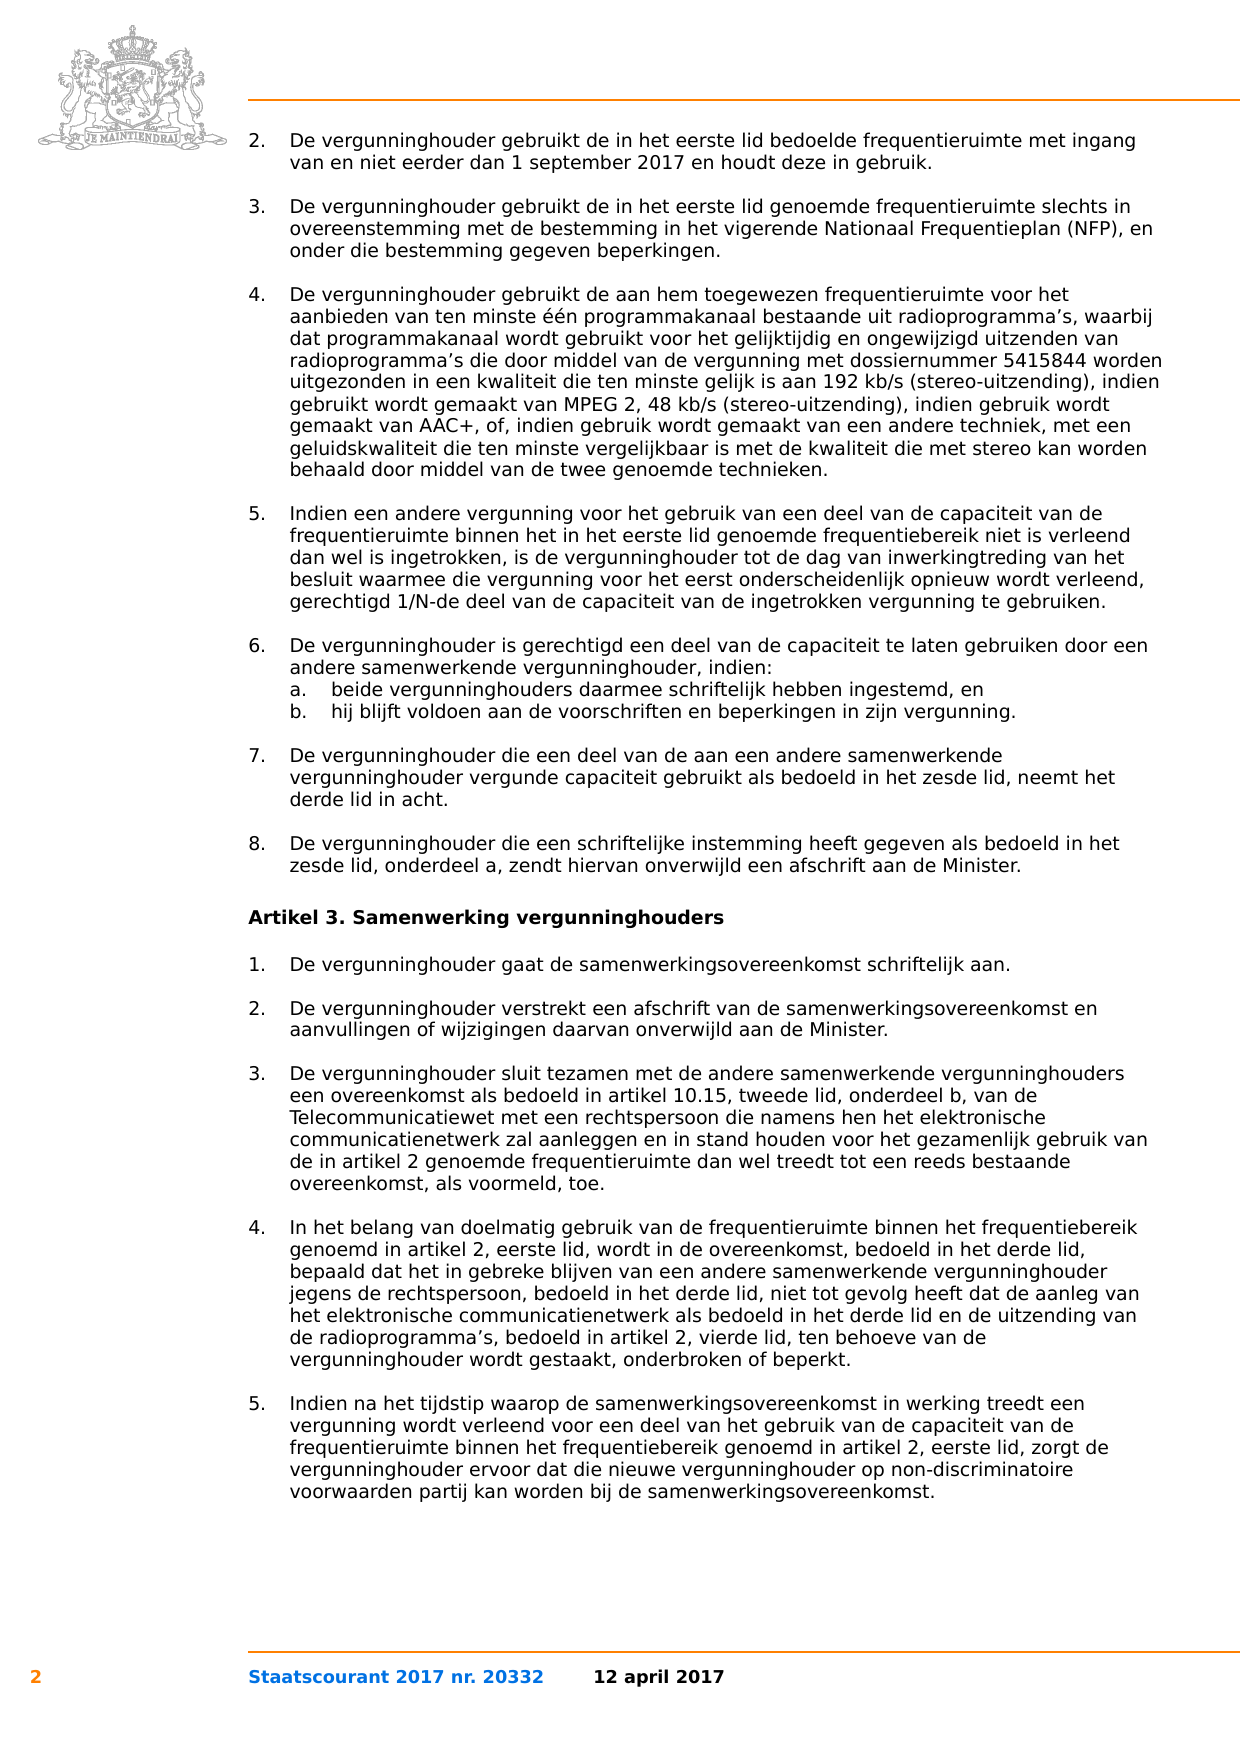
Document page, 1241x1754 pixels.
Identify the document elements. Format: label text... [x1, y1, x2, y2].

text a. beide vergunninghouders daarmee schriftelijk hebben ingestemd, en [289, 679, 1163, 701]
text 3. De vergunninghouder gebruikt de in het eerste lid genoemde frequentieruimte slechts in overeenstemming met de bestemming in het vigerende Nationaal Frequentieplan (NFP), en onder die bestemming gegeven beperkingen. [248, 196, 1163, 262]
text 5. Indien een andere vergunning voor het gebruik van een deel van de capaciteit van de frequentieruimte binnen het in het eerste lid genoemde frequentiebereik niet is verleend dan wel is ingetrokken, is de vergunninghouder tot de dag van inwerkingtreding van het besluit waarmee die vergunning voor het eerst onderscheidenlijk opnieuw wordt verleend, gerechtigd 1/N-de deel van de capaciteit van de ingetrokken vergunning te gebruiken. [248, 503, 1163, 613]
text 2. De vergunninghouder gebruikt de in het eerste lid bedoelde frequentieruimte met ingang van en niet eerder dan 1 september 2017 en houdt deze in gebruik. [248, 130, 1163, 174]
text 5. Indien na het tijdstip waarop de samenwerkingsovereenkomst in werking treedt een vergunning wordt verleend voor een deel van het gebruik van de capaciteit van de frequentieruimte binnen het frequentiebereik genoemd in artikel 2, eerste lid, zorgt de vergunninghouder ervoor dat die nieuwe vergunninghouder op non-discriminatoire voorwaarden partij kan worden bij de samenwerkingsovereenkomst. [248, 1393, 1163, 1503]
text 4. In het belang van doelmatig gebruik van de frequentieruimte binnen het frequentiebereik genoemd in artikel 2, eerste lid, wordt in de overeenkomst, bedoeld in het derde lid, bepaald dat het in gebreke blijven van een andere samenwerkende vergunninghouder jegens de rechtspersoon, bedoeld in het derde lid, niet tot gevolg heeft dat de aanleg van het elektronische communicatienetwerk als bedoeld in het derde lid en de uitzending van de radioprogramma’s, bedoeld in artikel 2, vierde lid, ten behoeve van de vergunninghouder wordt gestaakt, onderbroken of beperkt. [248, 1217, 1163, 1371]
text 2. De vergunninghouder verstrekt een afschrift van de samenwerkingsovereenkomst en aanvullingen of wijzigingen daarvan onverwijld aan de Minister. [248, 997, 1163, 1041]
text 1. De vergunninghouder gaat de samenwerkingsovereenkomst schriftelijk aan. [248, 953, 1163, 976]
text b. hij blijft voldoen aan de voorschriften en beperkingen in zijn vergunning. [289, 701, 1163, 723]
text 6. De vergunninghouder is gerechtigd een deel van de capaciteit te laten gebruiken door een andere samenwerkende vergunninghouder, indien: [248, 635, 1163, 679]
text 7. De vergunninghouder die een deel van de aan een andere samenwerkende vergunninghouder vergunde capaciteit gebruikt als bedoeld in het zesde lid, neemt het derde lid in acht. [248, 745, 1163, 811]
text 4. De vergunninghouder gebruikt de aan hem toegewezen frequentieruimte voor het aanbieden van ten minste één programmakanaal bestaande uit radioprogramma’s, waarbij dat programmakanaal wordt gebruikt voor het gelijktijdig en ongewijzigd uitzenden van radioprogramma’s die door middel van de vergunning met dossiernummer 5415844 worden uitgezonden in een kwaliteit die ten minste gelijk is aan 192 kb/s (stereo-uitzending), indien gebruikt wordt gemaakt van MPEG 2, 48 kb/s (stereo-uitzending), indien gebruik wordt gemaakt van AAC+, of, indien gebruik wordt gemaakt van een andere techniek, met een geluidskwaliteit die ten minste vergelijkbaar is met de kwaliteit die met stereo kan worden behaald door middel van de twee genoemde technieken. [248, 283, 1163, 481]
text 8. De vergunninghouder die een schriftelijke instemming heeft gegeven als bedoeld in het zesde lid, onderdeel a, zendt hiervan onverwijld een afschrift aan de Minister. [248, 833, 1163, 877]
subtitle Artikel 3. Samenwerking vergunninghouders [248, 907, 1163, 928]
text 3. De vergunninghouder sluit tezamen met de andere samenwerkende vergunninghouders een overeenkomst als bedoeld in artikel 10.15, tweede lid, onderdeel b, van de Telecommunicatiewet met een rechtspersoon die namens hen het elektronische communicatienetwerk zal aanleggen en in stand houden voor het gezamenlijk gebruik van de in artikel 2 genoemde frequentieruimte dan wel treedt tot een reeds bestaande overeenkomst, als voormeld, toe. [248, 1063, 1163, 1195]
picture [38, 25, 227, 150]
